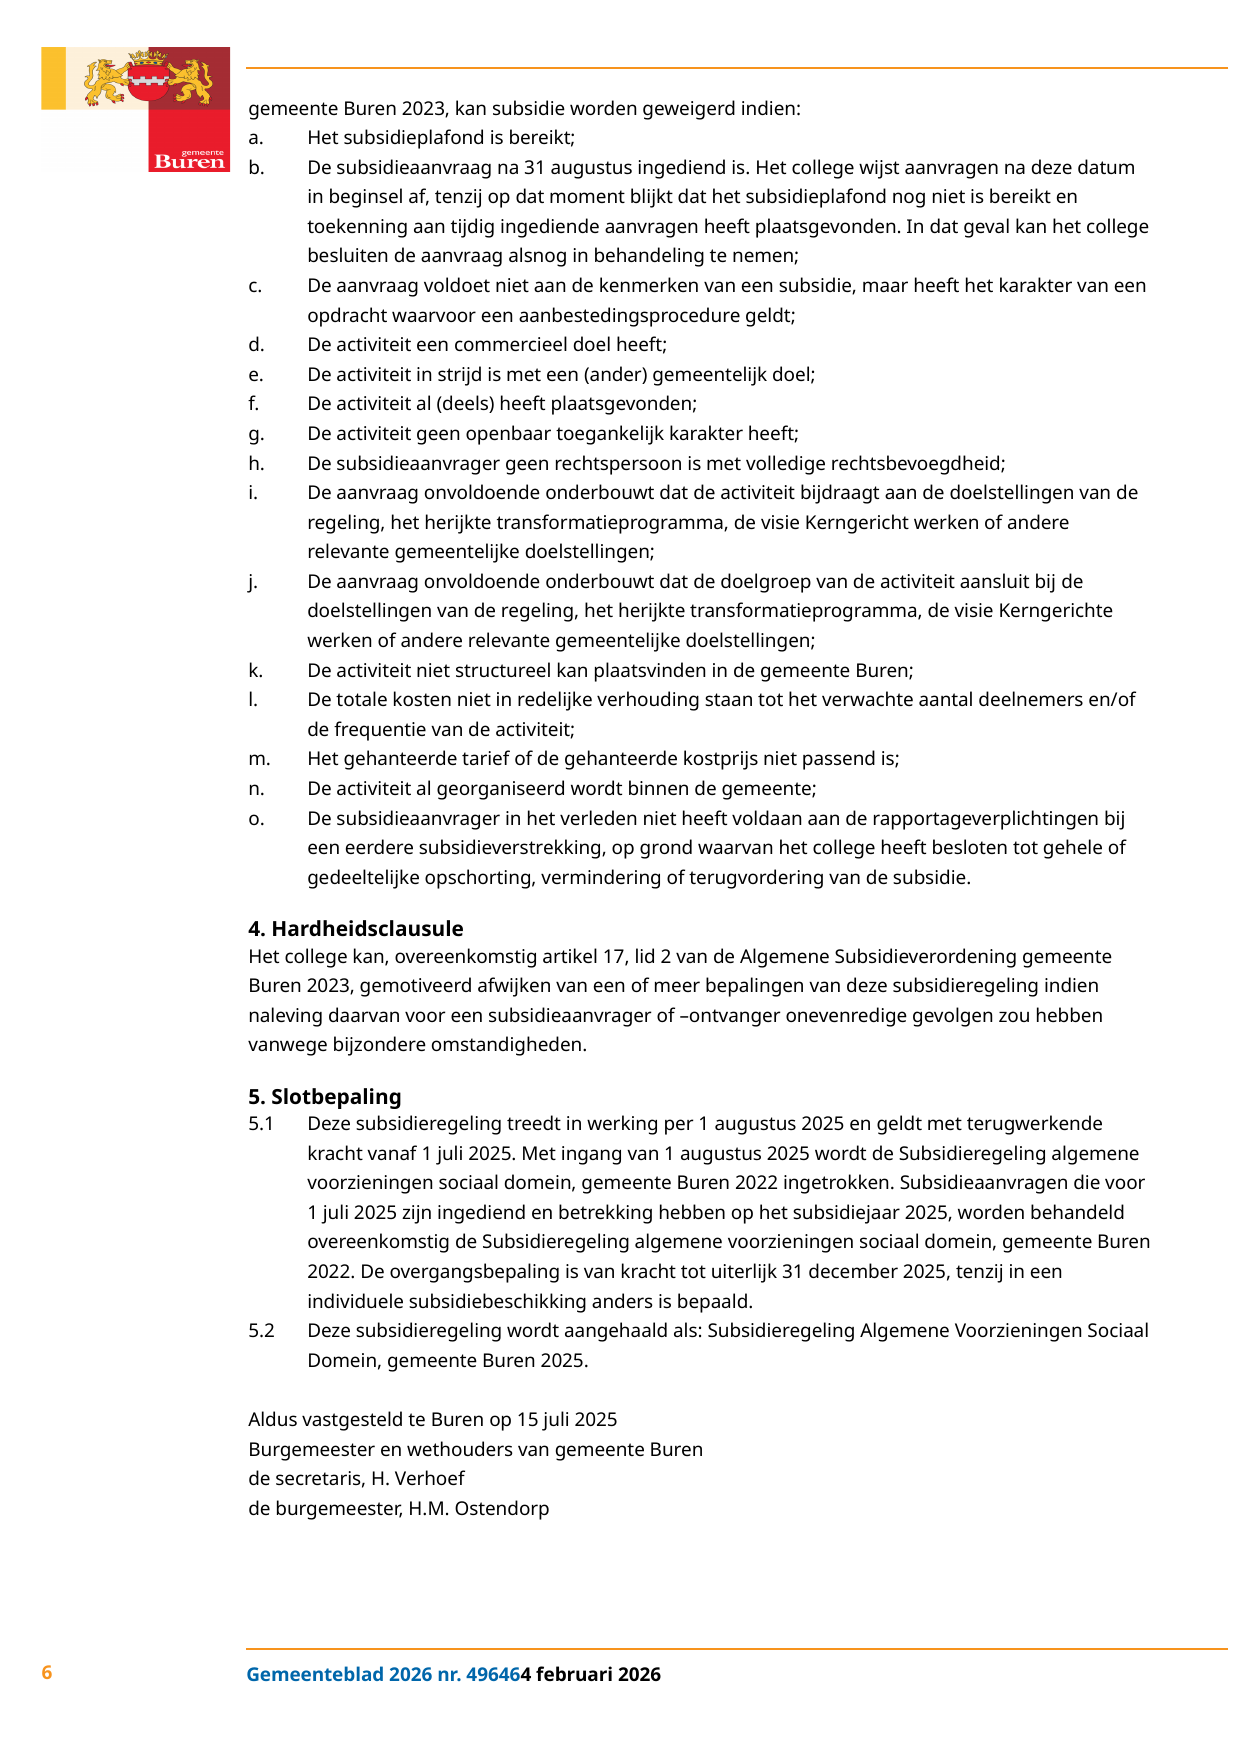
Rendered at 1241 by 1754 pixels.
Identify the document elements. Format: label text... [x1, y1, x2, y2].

list De subsidieaanvraag na 31 augustus ingediend is. Het college wijst aanvragen na deze datum in beginsel af, tenzij op dat moment blijkt dat het subsidieplafond nog niet is bereikt en toekenning aan tijdig ingediende aanvragen heeft plaatsgevonden. In dat geval kan het college besluiten de aanvraag alsnog in behandeling te nemen; [248, 154, 1152, 268]
list De totale kosten niet in redelijke verhouding staan tot het verwachte aantal deelnemers en/of de frequentie van de activiteit; [248, 686, 1152, 742]
list Deze subsidieregeling treedt in werking per 1 augustus 2025 en geldt met terugwerkende kracht vanaf 1 juli 2025. Met ingang van 1 augustus 2025 wordt de Subsidieregeling algemene voorzieningen sociaal domein, gemeente Buren 2022 ingetrokken. Subsidieaanvragen die voor 1 juli 2025 zijn ingediend en betrekking hebben op het subsidiejaar 2025, worden behandeld overeenkomstig de Subsidieregeling algemene voorzieningen sociaal domein, gemeente Buren 2022. De overgangsbepaling is van kracht tot uiterlijk 31 december 2025, tenzij in een individuele subsidiebeschikking anders is bepaald. [248, 1110, 1152, 1314]
list Het subsidieplafond is bereikt; [248, 124, 1152, 150]
list Het gehanteerde tarief of de gehanteerde kostprijs niet passend is; [248, 746, 1152, 771]
list De aanvraag onvoldoende onderbouwt dat de doelgroep van de activiteit aansluit bij de doelstellingen van de regeling, het herijkte transformatieprogramma, de visie Kerngerichte werken of andere relevante gemeentelijke doelstellingen; [248, 568, 1152, 653]
list De activiteit geen openbaar toegankelijk karakter heeft; [248, 420, 1152, 446]
text Burgemeester en wethouders van gemeente Buren [248, 1436, 1152, 1462]
text 4. Hardheidsclausule [248, 914, 1152, 943]
list De activiteit een commercieel doel heeft; [248, 331, 1152, 357]
list De aanvraag onvoldoende onderbouwt dat de activiteit bijdraagt aan de doelstellingen van de regeling, het herijkte transformatieprogramma, de visie Kerngericht werken of andere relevante gemeentelijke doelstellingen; [248, 479, 1152, 564]
list De activiteit niet structureel kan plaatsvinden in de gemeente Buren; [248, 657, 1152, 683]
list De activiteit al georganiseerd wordt binnen de gemeente; [248, 775, 1152, 801]
text Het college kan, overeenkomstig artikel 17, lid 2 van de Algemene Subsidieverordening gemeente Buren 2023, gemotiveerd afwijken van een of meer bepalingen van deze subsidieregeling indien naleving daarvan voor een subsidieaanvrager of –ontvanger onevenredige gevolgen zou hebben vanwege bijzondere omstandigheden. [248, 943, 1152, 1057]
list Deze subsidieregeling wordt aangehaald als: Subsidieregeling Algemene Voorzieningen Sociaal Domein, gemeente Buren 2025. [248, 1317, 1152, 1373]
list De activiteit al (deels) heeft plaatsgevonden; [248, 391, 1152, 416]
list De subsidieaanvrager in het verleden niet heeft voldaan aan de rapportageverplichtingen bij een eerdere subsidieverstrekking, op grond waarvan het college heeft besloten tot gehele of gedeeltelijke opschorting, vermindering of terugvordering van de subsidie. [248, 805, 1152, 890]
list De aanvraag voldoet niet aan de kenmerken van een subsidie, maar heeft het karakter van een opdracht waarvoor een aanbestedingsprocedure geldt; [248, 272, 1152, 328]
list De activiteit in strijd is met een (ander) gemeentelijk doel; [248, 361, 1152, 387]
text gemeente Buren 2023, kan subsidie worden geweigerd indien: [248, 95, 1152, 121]
list De subsidieaanvrager geen rechtspersoon is met volledige rechtsbevoegdheid; [248, 450, 1152, 476]
text 5. Slotbepaling [248, 1082, 1152, 1110]
picture [41, 47, 231, 172]
text Aldus vastgesteld te Buren op 15 juli 2025 [248, 1406, 1152, 1432]
text de secretaris, H. Verhoef [248, 1465, 1152, 1491]
text de burgemeester, H.M. Ostendorp [248, 1495, 1152, 1521]
